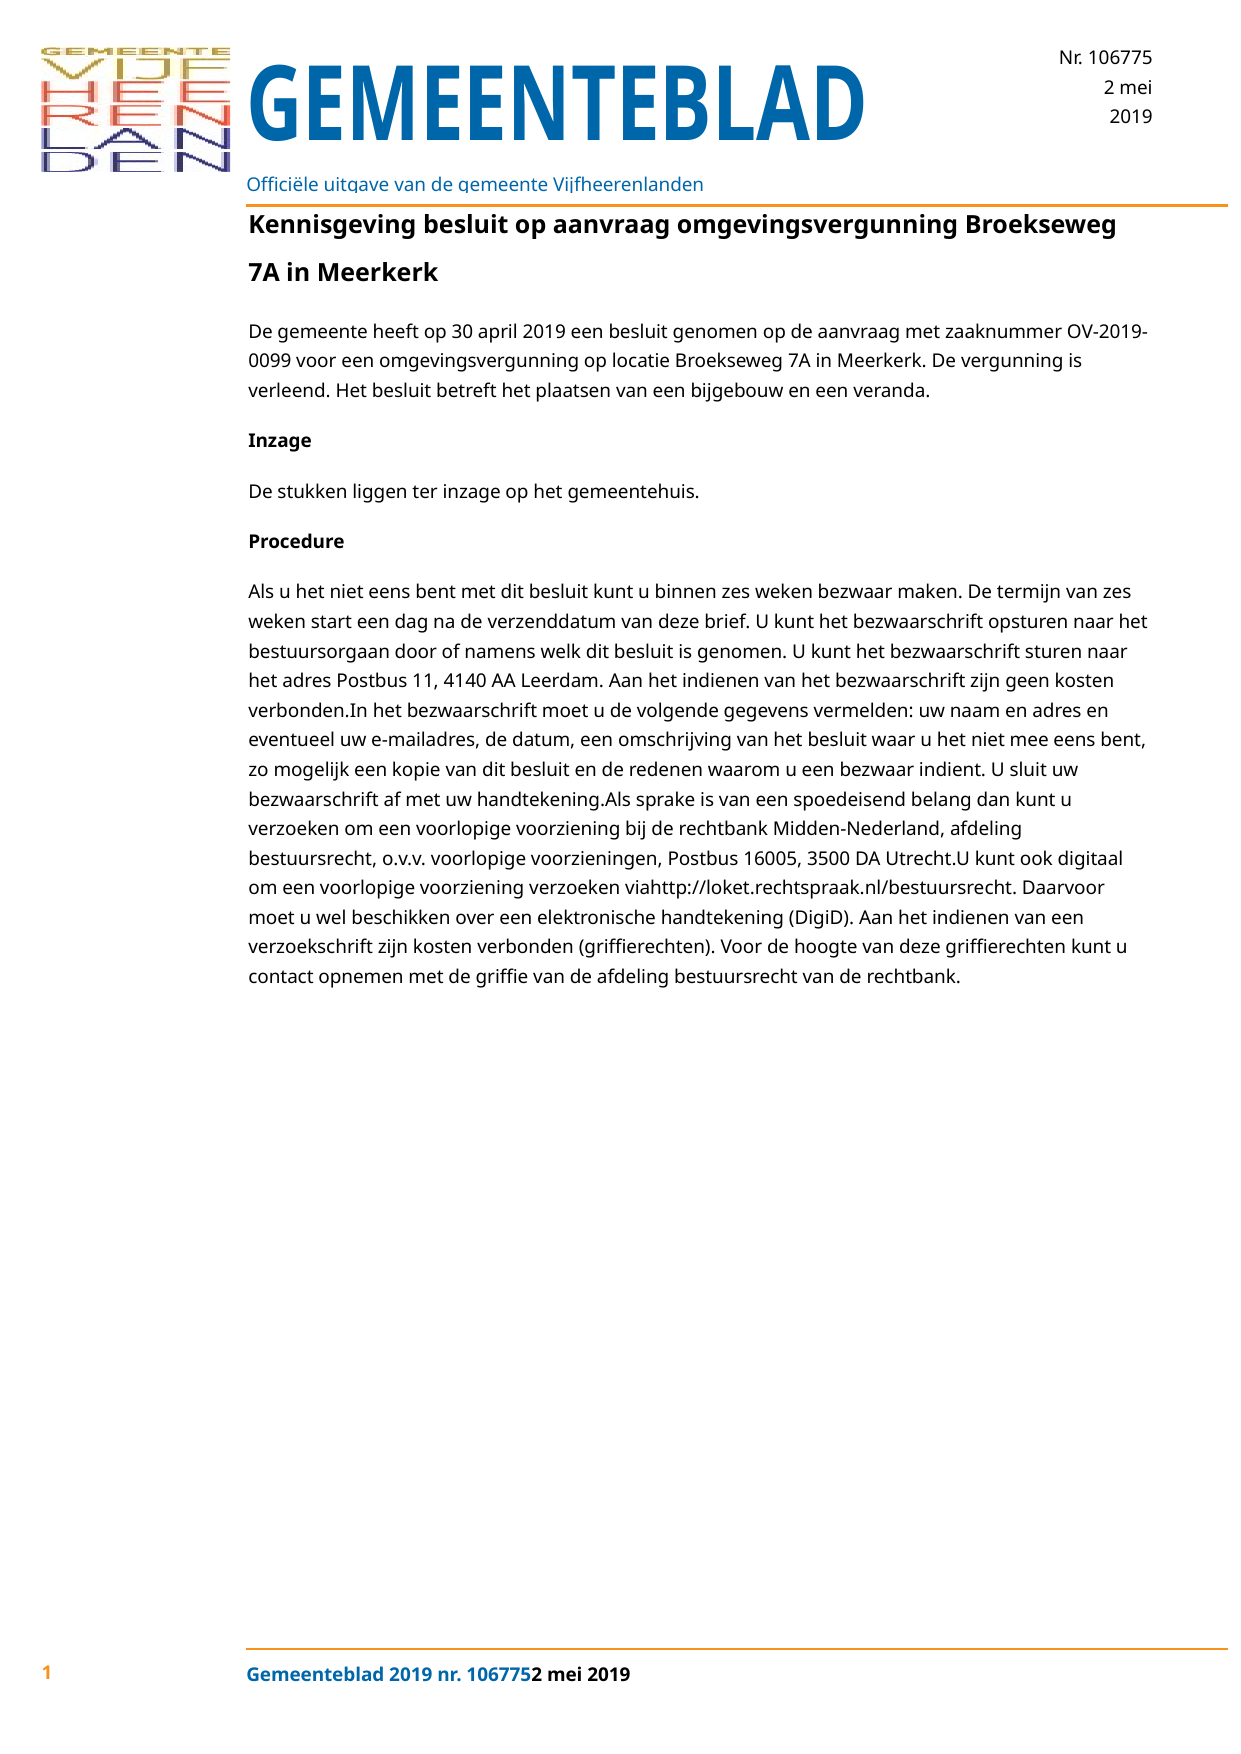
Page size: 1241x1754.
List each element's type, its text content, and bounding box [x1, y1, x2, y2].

text Inzage [248, 427, 1152, 453]
text De stukken liggen ter inzage op het gemeentehuis. [248, 478, 1152, 504]
picture [41, 47, 231, 172]
text De gemeente heeft op 30 april 2019 een besluit genomen op de aanvraag met zaaknummer OV-2019-0099 voor een omgevingsvergunning op locatie Broekseweg 7A in Meerkerk. De vergunning is verleend. Het besluit betreft het plaatsen van een bijgebouw en een veranda. [248, 318, 1152, 403]
text Kennisgeving besluit op aanvraag omgevingsvergunning Broekseweg 7A in Meerkerk [248, 207, 1152, 288]
text Als u het niet eens bent met dit besluit kunt u binnen zes weken bezwaar maken. De termijn van zes weken start een dag na de verzenddatum van deze brief. U kunt het bezwaarschrift opsturen naar het bestuursorgaan door of namens welk dit besluit is genomen. U kunt het bezwaarschrift sturen naar het adres Postbus 11, 4140 AA Leerdam. Aan het indienen van het bezwaarschrift zijn geen kosten verbonden.In het bezwaarschrift moet u de volgende gegevens vermelden: uw naam en adres en eventueel uw e-mailadres, de datum, een omschrijving van het besluit waar u het niet mee eens bent, zo mogelijk een kopie van dit besluit en de redenen waarom u een bezwaar indient. U sluit uw bezwaarschrift af met uw handtekening.Als sprake is van een spoedeisend belang dan kunt u verzoeken om een voorlopige voorziening bij de rechtbank Midden-Nederland, afdeling bestuursrecht, o.v.v. voorlopige voorzieningen, Postbus 16005, 3500 DA Utrecht.U kunt ook digitaal om een voorlopige voorziening verzoeken viahttp://loket.rechtspraak.nl/bestuursrecht. Daarvoor moet u wel beschikken over een elektronische handtekening (DigiD). Aan het indienen van een verzoekschrift zijn kosten verbonden (griffierechten). Voor de hoogte van deze griffierechten kunt u contact opnemen met de griffie van de afdeling bestuursrecht van de rechtbank. [248, 579, 1152, 989]
text Procedure [248, 528, 1152, 554]
